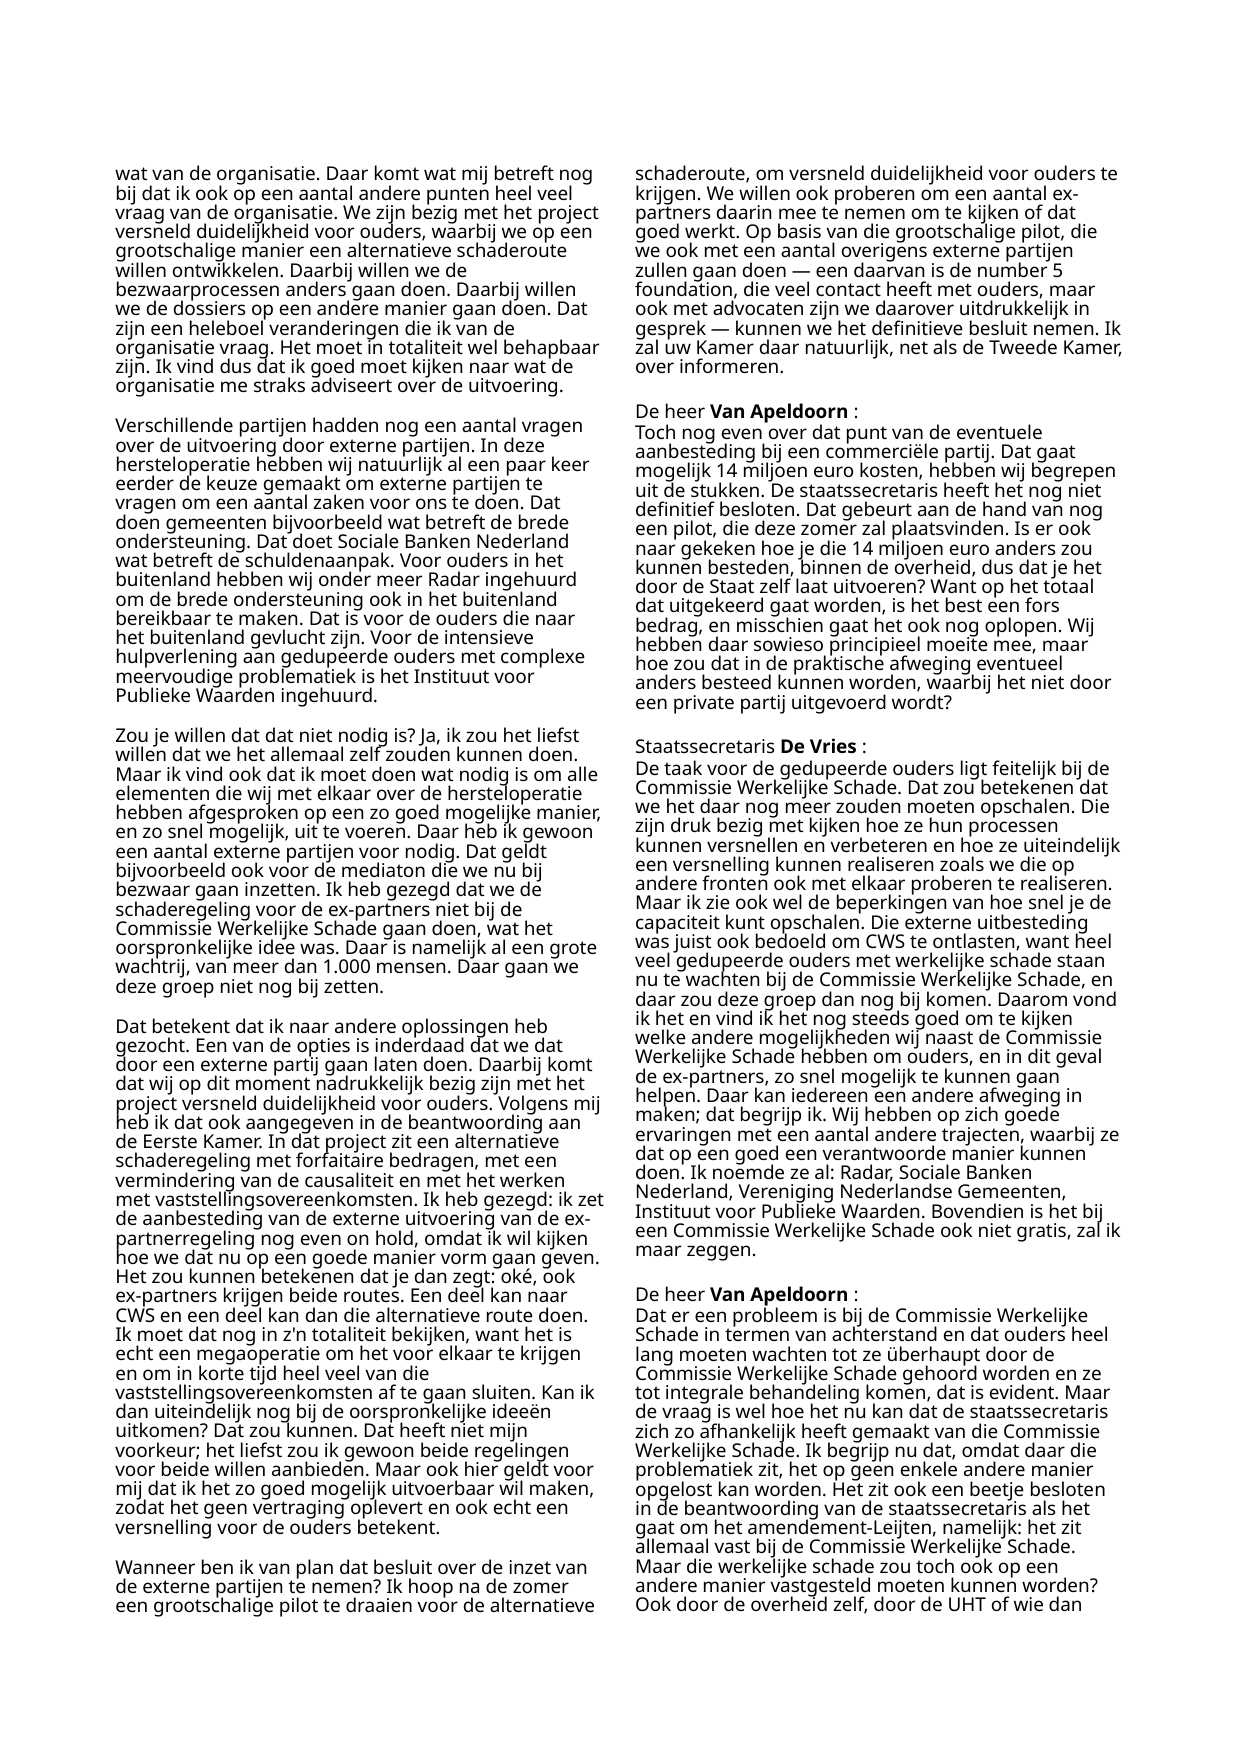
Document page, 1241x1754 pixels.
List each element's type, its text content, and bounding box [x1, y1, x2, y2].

text De heer Van Apeldoorn : [635, 1281, 1125, 1307]
text Wanneer ben ik van plan dat besluit over de inzet van de externe partijen te nemen? Ik hoop na de zomer een grootschalige pilot te draaien voor de alternatieve [115, 1559, 605, 1616]
text De taak voor de gedupeerde ouders ligt feitelijk bij de Commissie Werkelijke Schade. Dat zou betekenen dat we het daar nog meer zouden moeten opschalen. Die zijn druk bezig met kijken hoe ze hun processen kunnen versnellen en verbeteren en hoe ze uiteindelijk een versnelling kunnen realiseren zoals we die op andere fronten ook met elkaar proberen te realiseren. Maar ik zie ook wel de beperkingen van hoe snel je de capaciteit kunt opschalen. Die externe uitbesteding was juist ook bedoeld om CWS te ontlasten, want heel veel gedupeerde ouders met werkelijke schade staan nu te wachten bij de Commissie Werkelijke Schade, en daar zou deze groep dan nog bij komen. Daarom vond ik het en vind ik het nog steeds goed om te kijken welke andere mogelijkheden wij naast de Commissie Werkelijke Schade hebben om ouders, en in dit geval de ex-partners, zo snel mogelijk te kunnen gaan helpen. Daar kan iedereen een andere afweging in maken; dat begrijp ik. Wij hebben op zich goede ervaringen met een aantal andere trajecten, waarbij ze dat op een goed een verantwoorde manier kunnen doen. Ik noemde ze al: Radar, Sociale Banken Nederland, Vereniging Nederlandse Gemeenten, Instituut voor Publieke Waarden. Bovendien is het bij een Commissie Werkelijke Schade ook niet gratis, zal ik maar zeggen. [635, 759, 1125, 1261]
text Toch nog even over dat punt van de eventuele aanbesteding bij een commerciële partij. Dat gaat mogelijk 14 miljoen euro kosten, hebben wij begrepen uit de stukken. De staatssecretaris heeft het nog niet definitief besloten. Dat gebeurt aan de hand van nog een pilot, die deze zomer zal plaatsvinden. Is er ook naar gekeken hoe je die 14 miljoen euro anders zou kunnen besteden, binnen de overheid, dus dat je het door de Staat zelf laat uitvoeren? Want op het totaal dat uitgekeerd gaat worden, is het best een fors bedrag, en misschien gaat het ook nog oplopen. Wij hebben daar sowieso principieel moeite mee, maar hoe zou dat in de praktische afweging eventueel anders besteed kunnen worden, waarbij het niet door een private partij uitgevoerd wordt? [635, 424, 1125, 713]
text wat van de organisatie. Daar komt wat mij betreft nog bij dat ik ook op een aantal andere punten heel veel vraag van de organisatie. We zijn bezig met het project versneld duidelijkheid voor ouders, waarbij we op een grootschalige manier een alternatieve schaderoute willen ontwikkelen. Daarbij willen we de bezwaarprocessen anders gaan doen. Daarbij willen we de dossiers op een andere manier gaan doen. Dat zijn een heleboel veranderingen die ik van de organisatie vraag. Het moet in totaliteit wel behapbaar zijn. Ik vind dus dat ik goed moet kijken naar wat de organisatie me straks adviseert over de uitvoering. [115, 165, 605, 397]
text Dat er een probleem is bij de Commissie Werkelijke Schade in termen van achterstand en dat ouders heel lang moeten wachten tot ze überhaupt door de Commissie Werkelijke Schade gehoord worden en ze tot integrale behandeling komen, dat is evident. Maar de vraag is wel hoe het nu kan dat de staatssecretaris zich zo afhankelijk heeft gemaakt van die Commissie Werkelijke Schade. Ik begrijp nu dat, omdat daar die problematiek zit, het op geen enkele andere manier opgelost kan worden. Het zit ook een beetje besloten in de beantwoording van de staatssecretaris als het gaat om het amendement-Leijten, namelijk: het zit allemaal vast bij de Commissie Werkelijke Schade. Maar die werkelijke schade zou toch ook op een andere manier vastgesteld moeten kunnen worden? Ook door de overheid zelf, door de UHT of wie dan [635, 1307, 1125, 1615]
text Zou je willen dat dat niet nodig is? Ja, ik zou het liefst willen dat we het allemaal zelf zouden kunnen doen. Maar ik vind ook dat ik moet doen wat nodig is om alle elementen die wij met elkaar over de hersteloperatie hebben afgesproken op een zo goed mogelijke manier, en zo snel mogelijk, uit te voeren. Daar heb ik gewoon een aantal externe partijen voor nodig. Dat geldt bijvoorbeeld ook voor de mediaton die we nu bij bezwaar gaan inzetten. Ik heb gezegd dat we de schaderegeling voor de ex-partners niet bij de Commissie Werkelijke Schade gaan doen, wat het oorspronkelijke idee was. Daar is namelijk al een grote wachtrij, van meer dan 1.000 mensen. Daar gaan we deze groep niet nog bij zetten. [115, 727, 605, 997]
text De heer Van Apeldoorn : [635, 398, 1125, 424]
text Verschillende partijen hadden nog een aantal vragen over de uitvoering door externe partijen. In deze hersteloperatie hebben wij natuurlijk al een paar keer eerder de keuze gemaakt om externe partijen te vragen om een aantal zaken voor ons te doen. Dat doen gemeenten bijvoorbeeld wat betreft de brede ondersteuning. Dat doet Sociale Banken Nederland wat betreft de schuldenaanpak. Voor ouders in het buitenland hebben wij onder meer Radar ingehuurd om de brede ondersteuning ook in het buitenland bereikbaar te maken. Dat is voor de ouders die naar het buitenland gevlucht zijn. Voor de intensieve hulpverlening aan gedupeerde ouders met complexe meervoudige problematiek is het Instituut voor Publieke Waarden ingehuurd. [115, 417, 605, 706]
text Staatssecretaris De Vries : [635, 734, 1125, 759]
text schaderoute, om versneld duidelijkheid voor ouders te krijgen. We willen ook proberen om een aantal ex-partners daarin mee te nemen om te kijken of dat goed werkt. Op basis van die grootschalige pilot, die we ook met een aantal overigens externe partijen zullen gaan doen — een daarvan is de number 5 foundation, die veel contact heeft met ouders, maar ook met advocaten zijn we daarover uitdrukkelijk in gesprek — kunnen we het definitieve besluit nemen. Ik zal uw Kamer daar natuurlijk, net als de Tweede Kamer, over informeren. [635, 165, 1125, 377]
text Dat betekent dat ik naar andere oplossingen heb gezocht. Een van de opties is inderdaad dat we dat door een externe partij gaan laten doen. Daarbij komt dat wij op dit moment nadrukkelijk bezig zijn met het project versneld duidelijkheid voor ouders. Volgens mij heb ik dat ook aangegeven in de beantwoording aan de Eerste Kamer. In dat project zit een alternatieve schaderegeling met forfaitaire bedragen, met een vermindering van de causaliteit en met het werken met vaststellingsovereenkomsten. Ik heb gezegd: ik zet de aanbesteding van de externe uitvoering van de ex-partnerregeling nog even on hold, omdat ik wil kijken hoe we dat nu op een goede manier vorm gaan geven. Het zou kunnen betekenen dat je dan zegt: oké, ook ex-partners krijgen beide routes. Een deel kan naar CWS en een deel kan dan die alternatieve route doen. Ik moet dat nog in z'n totaliteit bekijken, want het is echt een megaoperatie om het voor elkaar te krijgen en om in korte tijd heel veel van die vaststellingsovereenkomsten af te gaan sluiten. Kan ik dan uiteindelijk nog bij de oorspronkelijke ideeën uitkomen? Dat zou kunnen. Dat heeft niet mijn voorkeur; het liefst zou ik gewoon beide regelingen voor beide willen aanbieden. Maar ook hier geldt voor mij dat ik het zo goed mogelijk uitvoerbaar wil maken, zodat het geen vertraging oplevert en ook echt een versnelling voor de ouders betekent. [115, 1018, 605, 1538]
